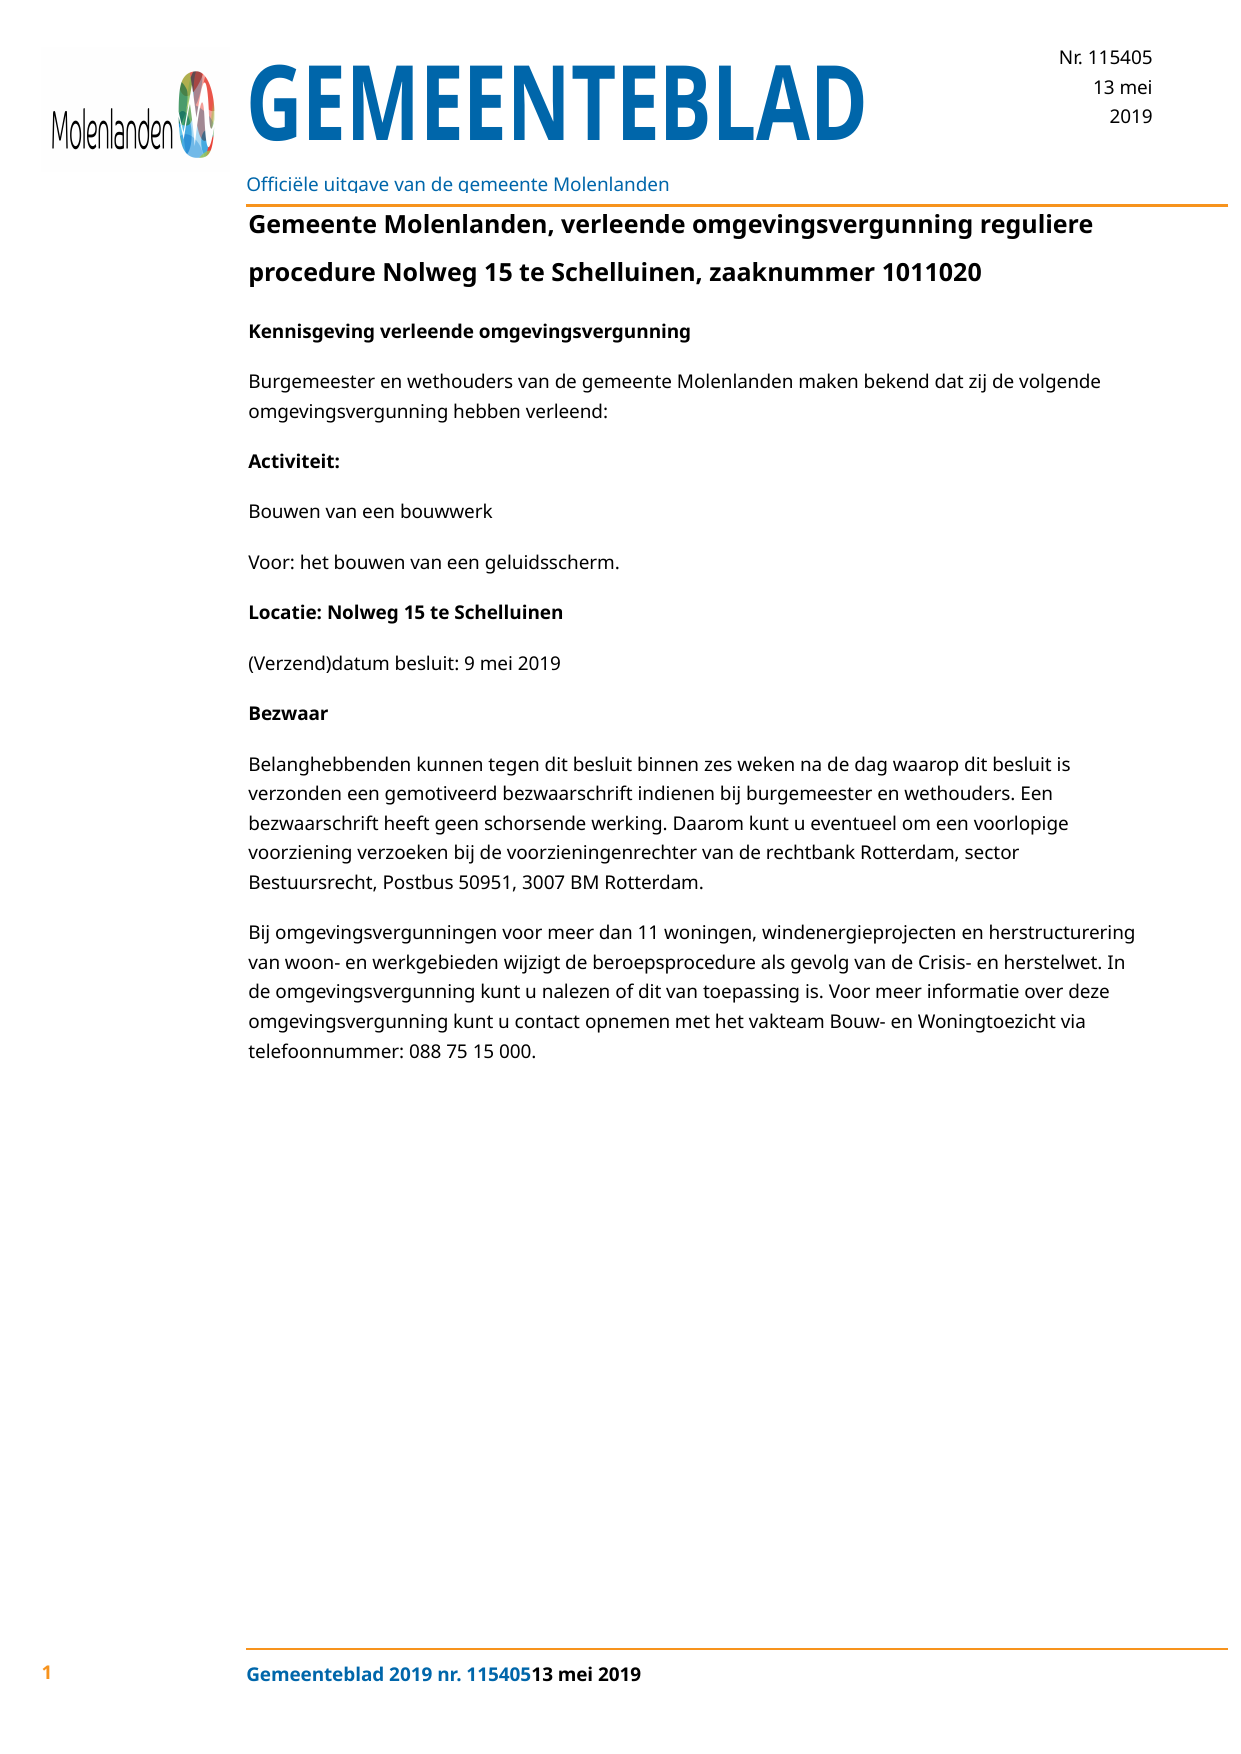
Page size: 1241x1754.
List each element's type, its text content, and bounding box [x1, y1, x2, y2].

text (Verzend)datum besluit: 9 mei 2019 [248, 650, 1152, 676]
text Locatie: Nolweg 15 te Schelluinen [248, 599, 1152, 625]
text Activiteit: [248, 448, 1152, 474]
text Voor: het bouwen van een geluidsscherm. [248, 549, 1152, 575]
text Bouwen van een bouwwerk [248, 499, 1152, 524]
text Burgemeester en wethouders van de gemeente Molenlanden maken bekend dat zij de volgende omgevingsvergunning hebben verleend: [248, 368, 1152, 424]
text Kennisgeving verleende omgevingsvergunning [248, 318, 1152, 344]
text Bezwaar [248, 700, 1152, 726]
text Bij omgevingsvergunningen voor meer dan 11 woningen, windenergieprojecten en herstructurering van woon- en werkgebieden wijzigt de beroepsprocedure als gevolg van de Crisis- en herstelwet. In de omgevingsvergunning kunt u nalezen of dit van toepassing is. Voor meer informatie over deze omgevingsvergunning kunt u contact opnemen met het vakteam Bouw- en Woningtoezicht via telefoonnummer: 088 75 15 000. [248, 919, 1152, 1064]
text Belanghebbenden kunnen tegen dit besluit binnen zes weken na de dag waarop dit besluit is verzonden een gemotiveerd bezwaarschrift indienen bij burgemeester en wethouders. Een bezwaarschrift heeft geen schorsende werking. Daarom kunt u eventueel om een voorlopige voorziening verzoeken bij de voorzieningenrechter van de rechtbank Rotterdam, sector Bestuursrecht, Postbus 50951, 3007 BM Rotterdam. [248, 751, 1152, 895]
picture [41, 47, 231, 172]
text Gemeente Molenlanden, verleende omgevingsvergunning reguliere procedure Nolweg 15 te Schelluinen, zaaknummer 1011020 [248, 207, 1152, 288]
